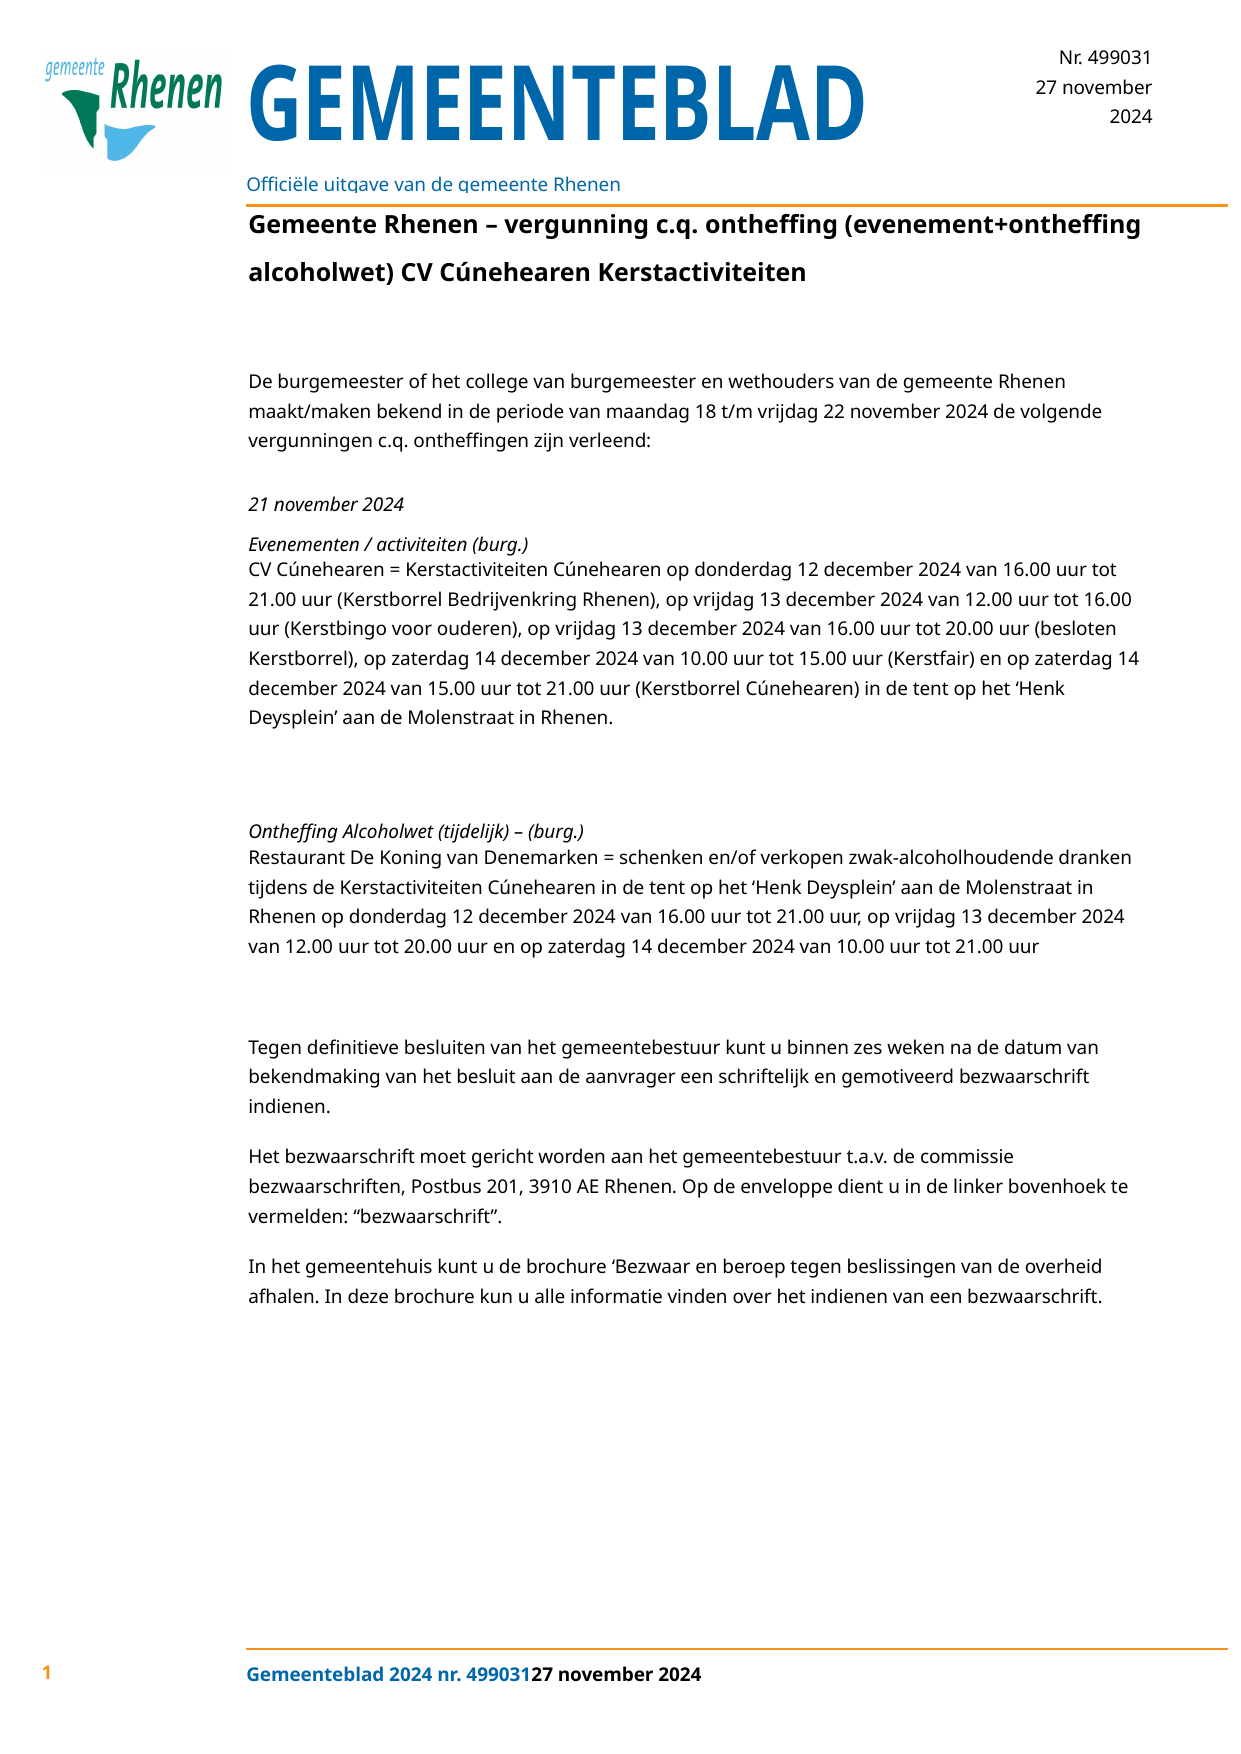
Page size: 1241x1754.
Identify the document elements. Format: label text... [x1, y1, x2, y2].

text CV Cúnehearen = Kerstactiviteiten Cúnehearen op donderdag 12 december 2024 van 16.00 uur tot 21.00 uur (Kerstborrel Bedrijvenkring Rhenen), op vrijdag 13 december 2024 van 12.00 uur tot 16.00 uur (Kerstbingo voor ouderen), op vrijdag 13 december 2024 van 16.00 uur tot 20.00 uur (besloten Kerstborrel), op zaterdag 14 december 2024 van 10.00 uur tot 15.00 uur (Kerstfair) en op zaterdag 14 december 2024 van 15.00 uur tot 21.00 uur (Kerstborrel Cúnehearen) in de tent op het ‘Henk Deysplein’ aan de Molenstraat in Rhenen. [248, 556, 1152, 730]
picture [41, 47, 231, 172]
text Evenementen / activiteiten (burg.) [248, 531, 1152, 556]
text Het bezwaarschrift moet gericht worden aan het gemeentebestuur t.a.v. de commissie bezwaarschriften, Postbus 201, 3910 AE Rhenen. Op de enveloppe dient u in de linker bovenhoek te vermelden: “bezwaarschrift”. [248, 1144, 1152, 1228]
text 21 november 2024 [248, 491, 1152, 517]
text De burgemeester of het college van burgemeester en wethouders van de gemeente Rhenen maakt/maken bekend in de periode van maandag 18 t/m vrijdag 22 november 2024 de volgende vergunningen c.q. ontheffingen zijn verleend: [248, 368, 1152, 453]
text Restaurant De Koning van Denemarken = schenken en/of verkopen zwak-alcoholhoudende dranken tijdens de Kerstactiviteiten Cúnehearen in de tent op het ‘Henk Deysplein’ aan de Molenstraat in Rhenen op donderdag 12 december 2024 van 16.00 uur tot 21.00 uur, op vrijdag 13 december 2024 van 12.00 uur tot 20.00 uur en op zaterdag 14 december 2024 van 10.00 uur tot 21.00 uur [248, 844, 1152, 959]
text Ontheffing Alcoholwet (tijdelijk) – (burg.) [248, 819, 1152, 844]
text Tegen definitieve besluiten van het gemeentebestuur kunt u binnen zes weken na de datum van bekendmaking van het besluit aan de aanvrager een schriftelijk en gemotiveerd bezwaarschrift indienen. [248, 1034, 1152, 1119]
text Gemeente Rhenen – vergunning c.q. ontheffing (evenement+ontheffing alcoholwet) CV Cúnehearen Kerstactiviteiten [248, 207, 1152, 288]
text In het gemeentehuis kunt u de brochure ‘Bezwaar en beroep tegen beslissingen van de overheid afhalen. In deze brochure kun u alle informatie vinden over het indienen van een bezwaarschrift. [248, 1253, 1152, 1308]
